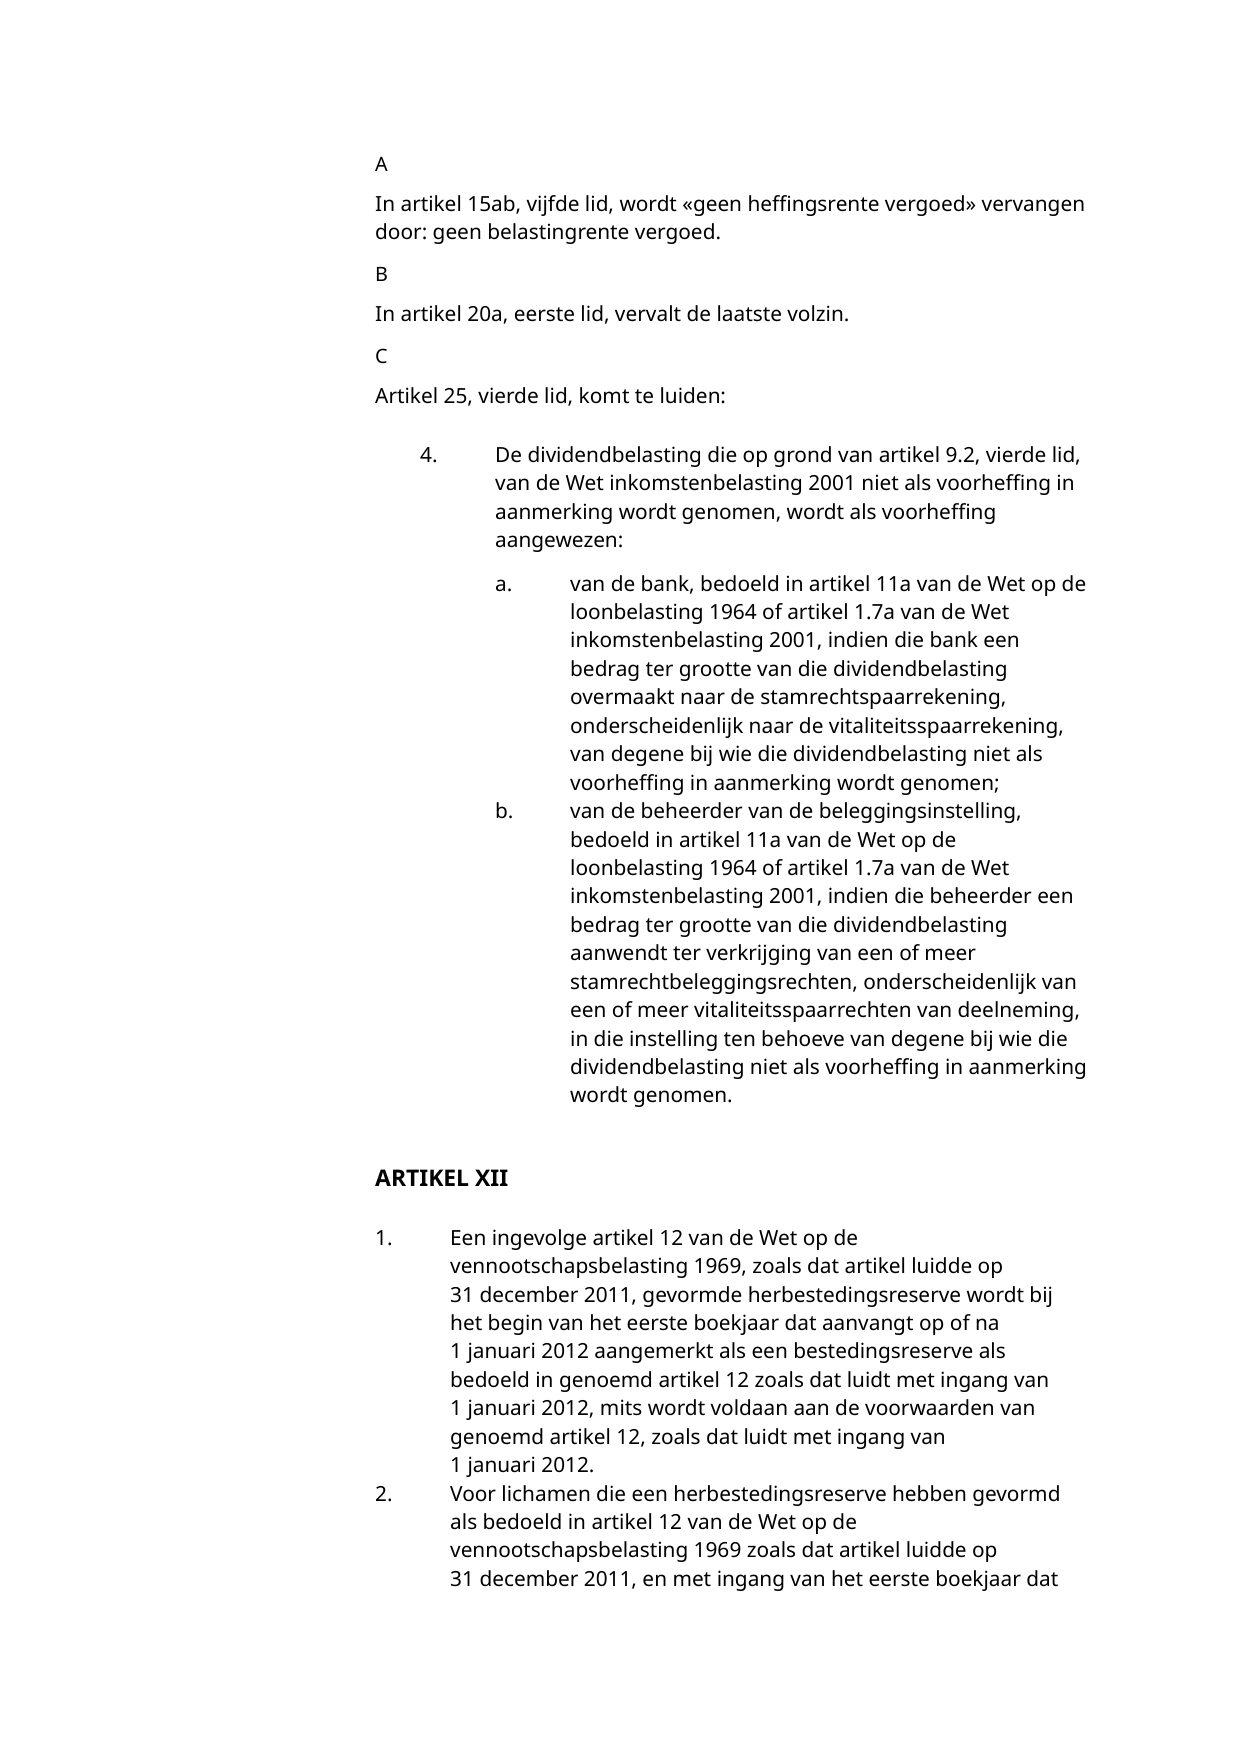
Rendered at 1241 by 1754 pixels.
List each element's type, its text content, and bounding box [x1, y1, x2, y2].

list Een ingevolge artikel 12 van de Wet op de vennootschapsbelasting 1969, zoals dat artikel luidde op 31 december 2011, gevormde herbestedingsreserve wordt bij het begin van het eerste boekjaar dat aanvangt op of na 1 januari 2012 aangemerkt als een bestedingsreserve als bedoeld in genoemd artikel 12 zoals dat luidt met ingang van 1 januari 2012, mits wordt voldaan aan de voorwaarden van genoemd artikel 12, zoals dat luidt met ingang van 1 januari 2012. [375, 1223, 1090, 1479]
list van de beheerder van de beleggingsinstelling, bedoeld in artikel 11a van de Wet op de loonbelasting 1964 of artikel 1.7a van de Wet inkomstenbelasting 2001, indien die beheerder een bedrag ter grootte van die dividendbelasting aanwendt ter verkrijging van een of meer stamrechtbeleggingsrechten, onderscheidenlijk van een of meer vitaliteitsspaarrechten van deelneming, in die instelling ten behoeve van degene bij wie die dividendbelasting niet als voorheffing in aanmerking wordt genomen. [495, 796, 1090, 1109]
subtitle ARTIKEL XII [375, 1162, 1090, 1193]
text B [375, 261, 1090, 288]
list De dividendbelasting die op grond van artikel 9.2, vierde lid, van de Wet inkomstenbelasting 2001 niet als voorheffing in aanmerking wordt genomen, wordt als voorheffing aangewezen: [420, 440, 1090, 554]
text A [375, 150, 1090, 177]
list Voor lichamen die een herbestedingsreserve hebben gevormd als bedoeld in artikel 12 van de Wet op de vennootschapsbelasting 1969 zoals dat artikel luidde op 31 december 2011, en met ingang van het eerste boekjaar dat [375, 1479, 1090, 1592]
text In artikel 20a, eerste lid, vervalt de laatste volzin. [375, 299, 1090, 328]
list van de bank, bedoeld in artikel 11a van de Wet op de loonbelasting 1964 of artikel 1.7a van de Wet inkomstenbelasting 2001, indien die bank een bedrag ter grootte van die dividendbelasting overmaakt naar de stamrechtspaarrekening, onderscheidenlijk naar de vitaliteitsspaarrekening, van degene bij wie die dividendbelasting niet als voorheffing in aanmerking wordt genomen; [495, 569, 1090, 796]
text C [375, 343, 1090, 370]
text Artikel 25, vierde lid, komt te luiden: [375, 382, 1090, 410]
text In artikel 15ab, vijfde lid, wordt «geen heffingsrente vergoed» vervangen door: geen belastingrente vergoed. [375, 189, 1090, 246]
